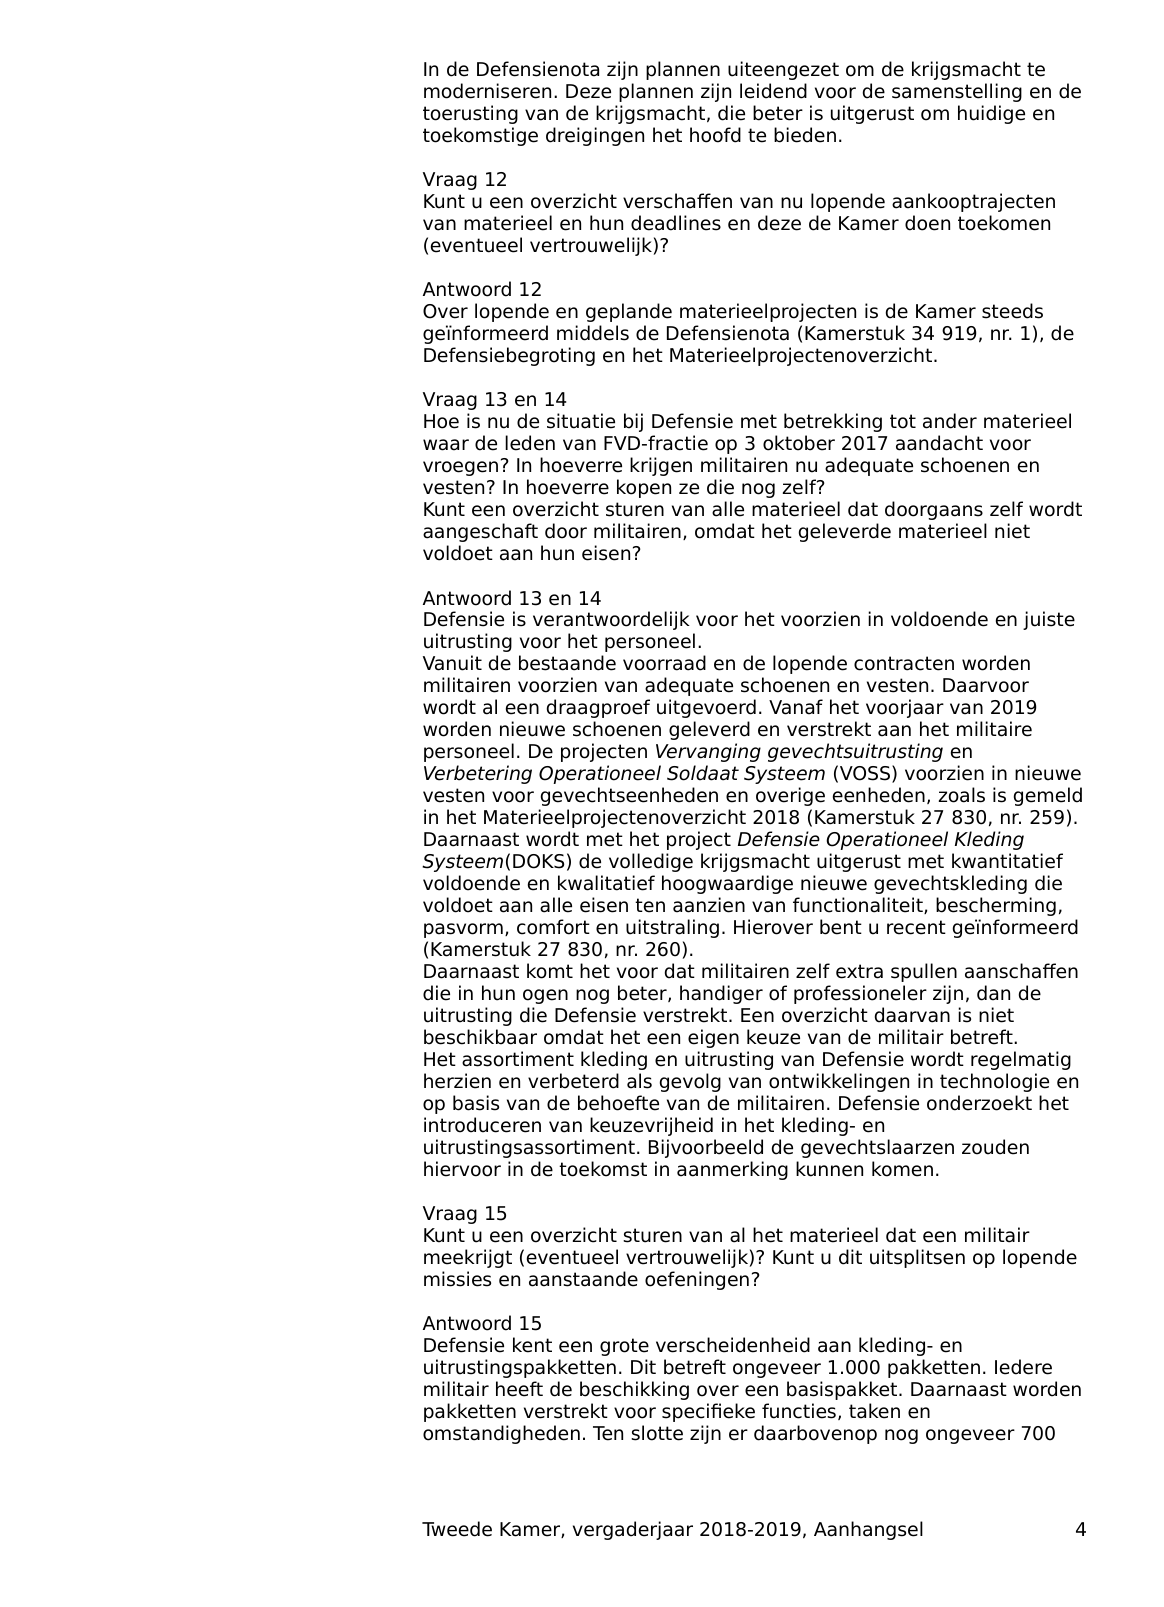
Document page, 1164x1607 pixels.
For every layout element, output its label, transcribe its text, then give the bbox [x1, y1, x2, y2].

text Antwoord 15 [422, 1313, 1087, 1335]
text Vraag 12 [422, 169, 1087, 191]
text Kunt u een overzicht verschaffen van nu lopende aankooptrajecten van materieel en hun deadlines en deze de Kamer doen toekomen (eventueel vertrouwelijk)? [422, 191, 1087, 257]
text Vanuit de bestaande voorraad en de lopende contracten worden militairen voorzien van adequate schoenen en vesten. Daarvoor wordt al een draagproef uitgevoerd. Vanaf het voorjaar van 2019 worden nieuwe schoenen geleverd en verstrekt aan het militaire personeel. De projecten Vervanging gevechtsuitrusting en Verbetering Operationeel Soldaat Systeem (VOSS) voorzien in nieuwe vesten voor gevechtseenheden en overige eenheden, zoals is gemeld in het Materieelprojectenoverzicht 2018 (Kamerstuk 27 830, nr. 259). Daarnaast wordt met het project Defensie Operationeel Kleding Systeem(DOKS) de volledige krijgsmacht uitgerust met kwantitatief voldoende en kwalitatief hoogwaardige nieuwe gevechtskleding die voldoet aan alle eisen ten aanzien van functionaliteit, bescherming, pasvorm, comfort en uitstraling. Hierover bent u recent geïnformeerd (Kamerstuk 27 830, nr. 260). [422, 653, 1087, 961]
text Defensie kent een grote verscheidenheid aan kleding- en uitrustingspakketten. Dit betreft ongeveer 1.000 pakketten. Iedere militair heeft de beschikking over een basispakket. Daarnaast worden pakketten verstrekt voor specifieke functies, taken en omstandigheden. Ten slotte zijn er daarbovenop nog ongeveer 700 [422, 1335, 1087, 1445]
text Vraag 15 [422, 1203, 1087, 1225]
text Kunt een overzicht sturen van alle materieel dat doorgaans zelf wordt aangeschaft door militairen, omdat het geleverde materieel niet voldoet aan hun eisen? [422, 499, 1087, 565]
text Kunt u een overzicht sturen van al het materieel dat een militair meekrijgt (eventueel vertrouwelijk)? Kunt u dit uitsplitsen op lopende missies en aanstaande oefeningen? [422, 1225, 1087, 1291]
text Antwoord 13 en 14 [422, 587, 1087, 609]
text Antwoord 12 [422, 279, 1087, 301]
text In de Defensienota zijn plannen uiteengezet om de krijgsmacht te moderniseren. Deze plannen zijn leidend voor de samenstelling en de toerusting van de krijgsmacht, die beter is uitgerust om huidige en toekomstige dreigingen het hoofd te bieden. [422, 59, 1087, 147]
text Over lopende en geplande materieelprojecten is de Kamer steeds geïnformeerd middels de Defensienota (Kamerstuk 34 919, nr. 1), de Defensiebegroting en het Materieelprojectenoverzicht. [422, 301, 1087, 367]
text Hoe is nu de situatie bij Defensie met betrekking tot ander materieel waar de leden van FVD-fractie op 3 oktober 2017 aandacht voor vroegen? In hoeverre krijgen militairen nu adequate schoenen en vesten? In hoeverre kopen ze die nog zelf? [422, 411, 1087, 499]
text Vraag 13 en 14 [422, 389, 1087, 411]
text Daarnaast komt het voor dat militairen zelf extra spullen aanschaffen die in hun ogen nog beter, handiger of professioneler zijn, dan de uitrusting die Defensie verstrekt. Een overzicht daarvan is niet beschikbaar omdat het een eigen keuze van de militair betreft. [422, 961, 1087, 1049]
text Het assortiment kleding en uitrusting van Defensie wordt regelmatig herzien en verbeterd als gevolg van ontwikkelingen in technologie en op basis van de behoefte van de militairen. Defensie onderzoekt het introduceren van keuzevrijheid in het kleding- en uitrustingsassortiment. Bijvoorbeeld de gevechtslaarzen zouden hiervoor in de toekomst in aanmerking kunnen komen. [422, 1049, 1087, 1181]
text Defensie is verantwoordelijk voor het voorzien in voldoende en juiste uitrusting voor het personeel. [422, 609, 1087, 653]
